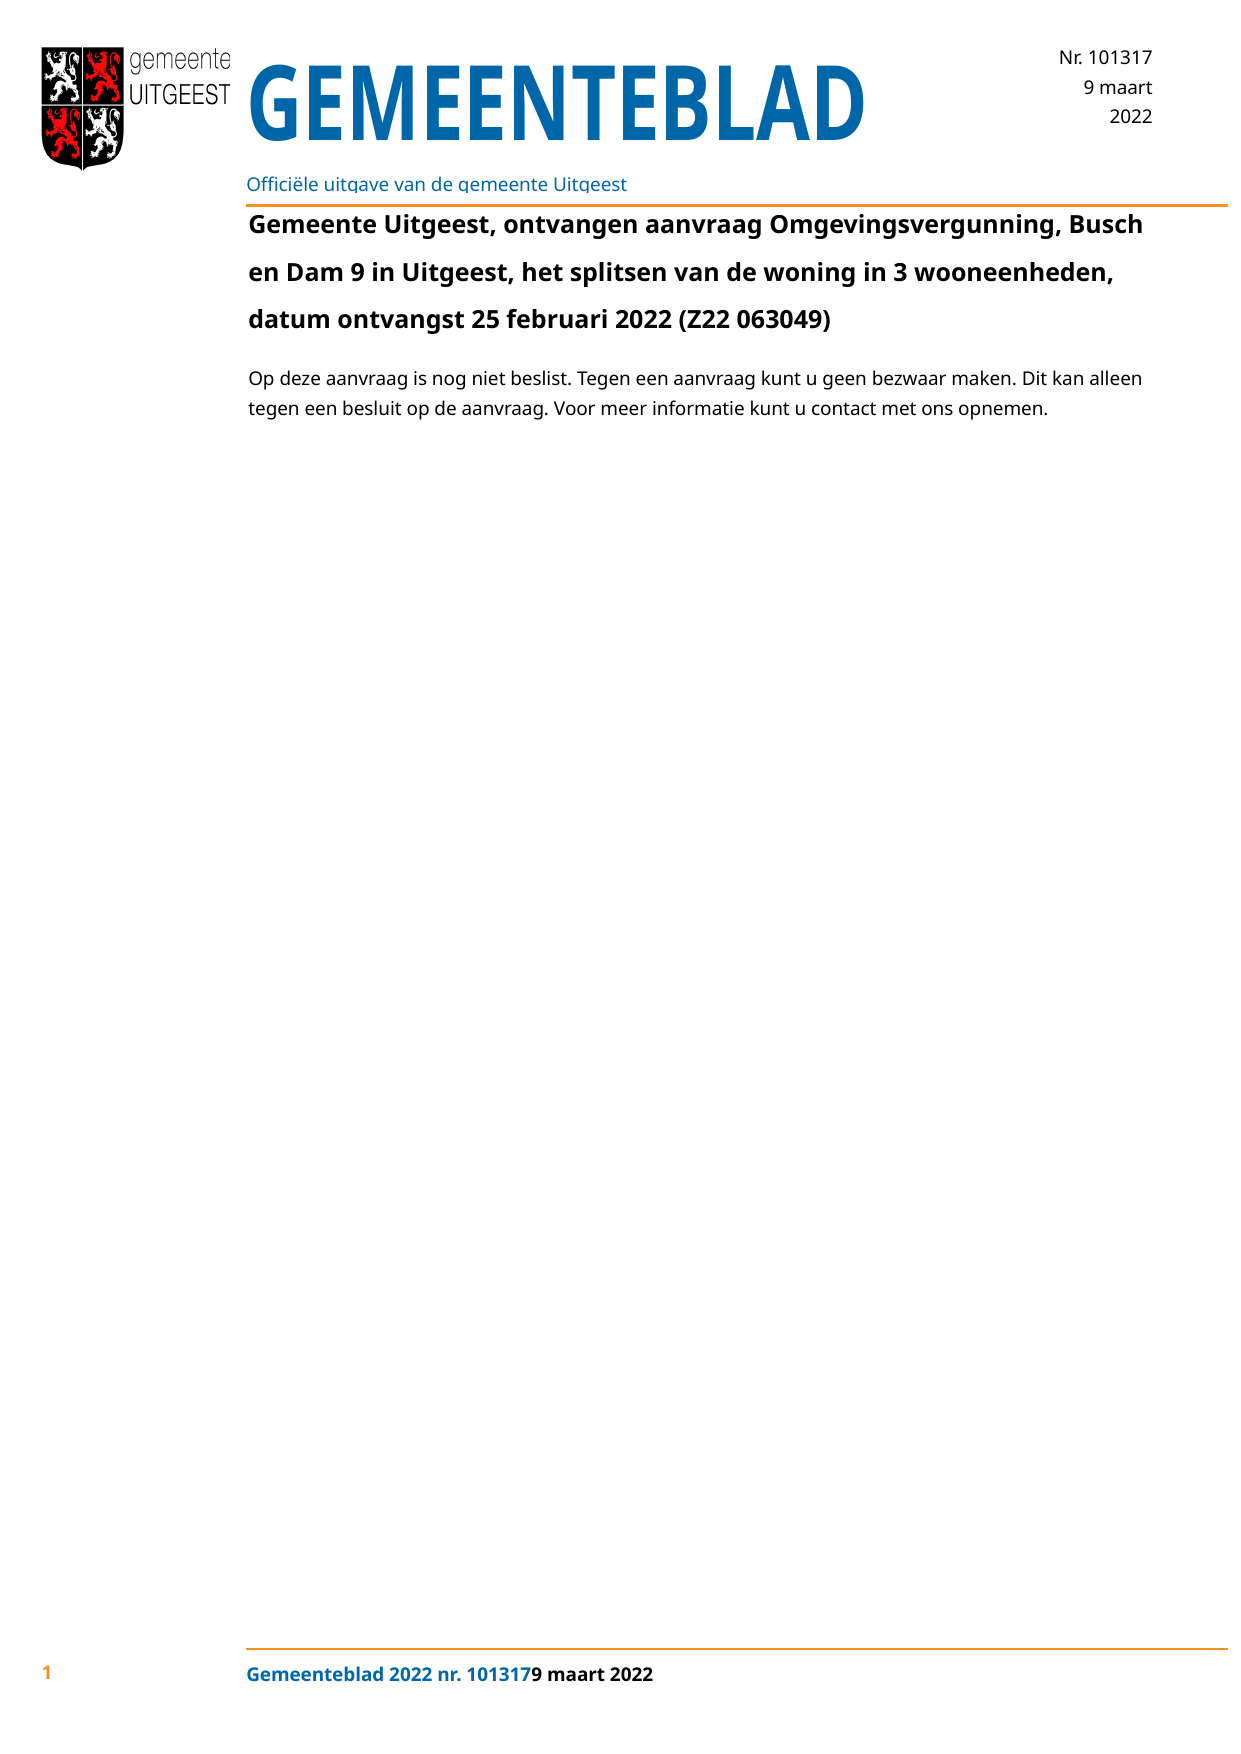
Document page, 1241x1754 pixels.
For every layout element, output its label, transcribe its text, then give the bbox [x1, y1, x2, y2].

text Op deze aanvraag is nog niet beslist. Tegen een aanvraag kunt u geen bezwaar maken. Dit kan alleen tegen een besluit op de aanvraag. Voor meer informatie kunt u contact met ons opnemen. [248, 366, 1152, 421]
text Gemeente Uitgeest, ontvangen aanvraag Omgevingsvergunning, Busch en Dam 9 in Uitgeest, het splitsen van de woning in 3 wooneenheden, datum ontvangst 25 februari 2022 (Z22 063049) [248, 207, 1152, 336]
picture [41, 47, 231, 172]
